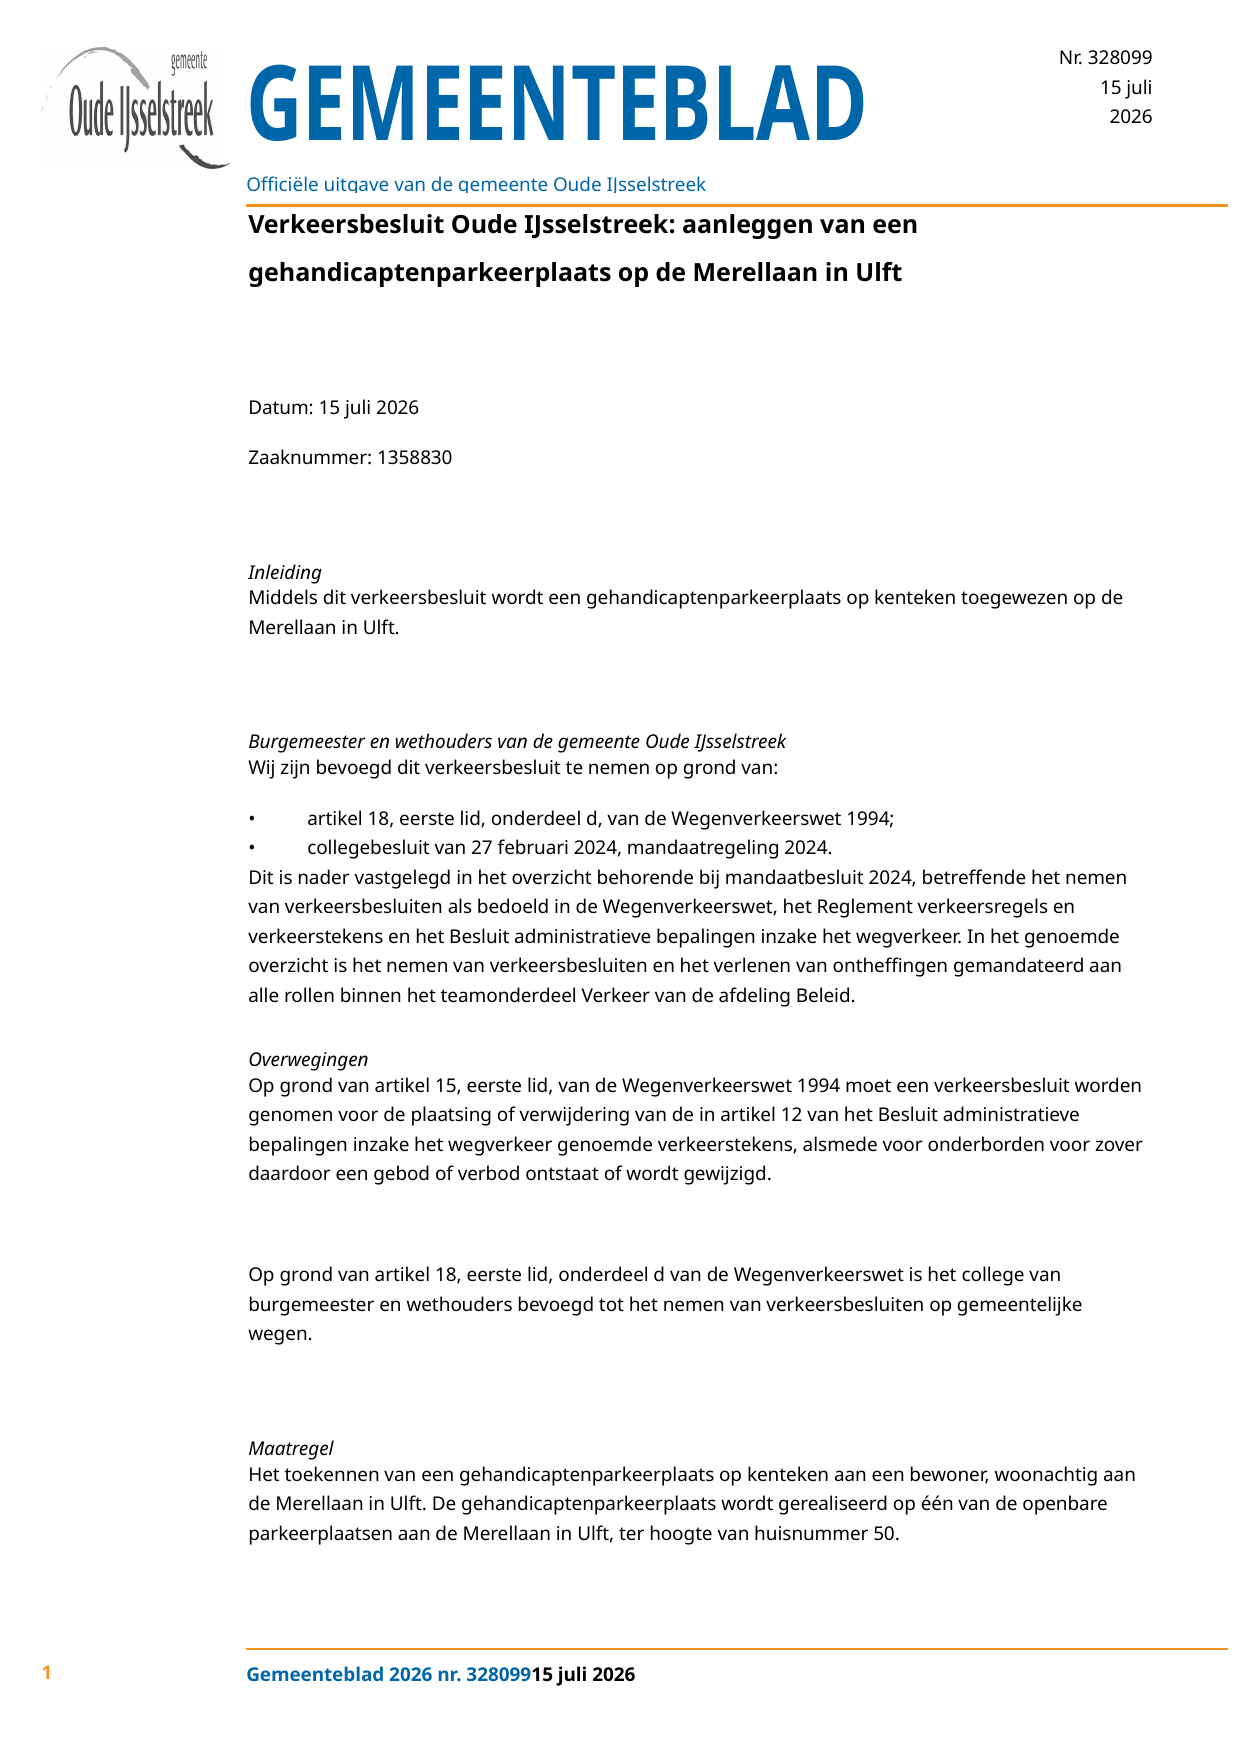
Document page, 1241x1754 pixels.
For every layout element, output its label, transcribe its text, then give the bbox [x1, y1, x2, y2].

list collegebesluit van 27 februari 2024, mandaatregeling 2024. [248, 834, 1152, 860]
text Overwegingen [248, 1046, 1152, 1072]
text Datum: 15 juli 2026 [248, 394, 1152, 420]
text Zaaknummer: 1358830 [248, 444, 1152, 470]
text Maatregel [248, 1435, 1152, 1461]
text Het toekennen van een gehandicaptenparkeerplaats op kenteken aan een bewoner, woonachtig aan de Merellaan in Ulft. De gehandicaptenparkeerplaats wordt gerealiseerd op één van de openbare parkeerplaatsen aan de Merellaan in Ulft, ter hoogte van huisnummer 50. [248, 1461, 1152, 1546]
text Burgemeester en wethouders van de gemeente Oude IJsselstreek [248, 728, 1152, 754]
picture [41, 47, 231, 172]
text Middels dit verkeersbesluit wordt een gehandicaptenparkeerplaats op kenteken toegewezen op de Merellaan in Ulft. [248, 584, 1152, 640]
list artikel 18, eerste lid, onderdeel d, van de Wegenverkeerswet 1994; [248, 805, 1152, 830]
text Wij zijn bevoegd dit verkeersbesluit te nemen op grond van: [248, 754, 1152, 780]
text Op grond van artikel 18, eerste lid, onderdeel d van de Wegenverkeerswet is het college van burgemeester en wethouders bevoegd tot het nemen van verkeersbesluiten op gemeentelijke wegen. [248, 1261, 1152, 1346]
text Inleiding [248, 559, 1152, 584]
text Dit is nader vastgelegd in het overzicht behorende bij mandaatbesluit 2024, betreffende het nemen van verkeersbesluiten als bedoeld in de Wegenverkeerswet, het Reglement verkeersregels en verkeerstekens en het Besluit administratieve bepalingen inzake het wegverkeer. In het genoemde overzicht is het nemen van verkeersbesluiten en het verlenen van ontheffingen gemandateerd aan alle rollen binnen het teamonderdeel Verkeer van de afdeling Beleid. [248, 864, 1152, 1008]
text Verkeersbesluit Oude IJsselstreek: aanleggen van een gehandicaptenparkeerplaats op de Merellaan in Ulft [248, 207, 1152, 288]
text Op grond van artikel 15, eerste lid, van de Wegenverkeerswet 1994 moet een verkeersbesluit worden genomen voor de plaatsing of verwijdering van de in artikel 12 van het Besluit administratieve bepalingen inzake het wegverkeer genoemde verkeerstekens, alsmede voor onderborden voor zover daardoor een gebod of verbod ontstaat of wordt gewijzigd. [248, 1072, 1152, 1186]
